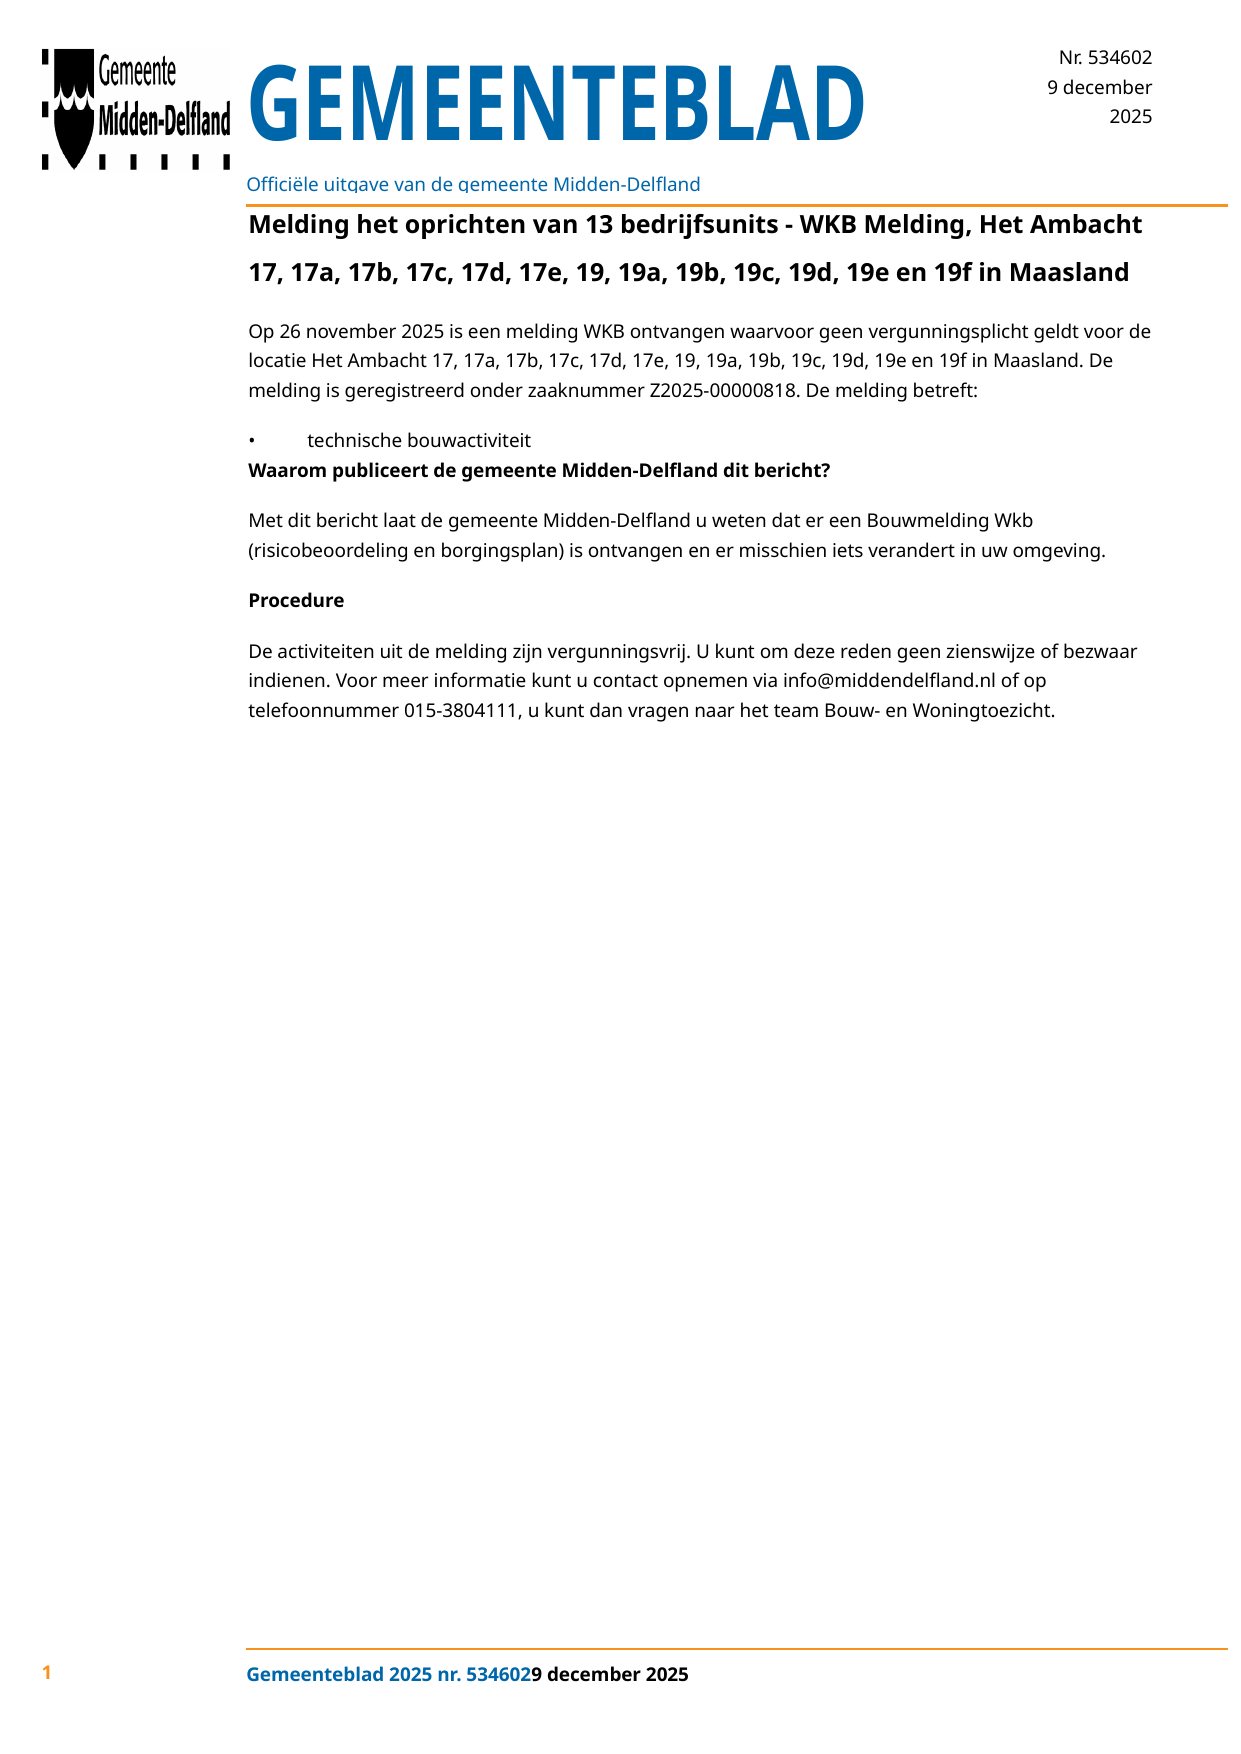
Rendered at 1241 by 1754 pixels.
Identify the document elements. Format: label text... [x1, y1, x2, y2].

picture [41, 47, 231, 172]
text Procedure [248, 587, 1152, 613]
text De activiteiten uit de melding zijn vergunningsvrij. U kunt om deze reden geen zienswijze of bezwaar indienen. Voor meer informatie kunt u contact opnemen via info@middendelfland.nl of op telefoonnummer 015-3804111, u kunt dan vragen naar het team Bouw- en Woningtoezicht. [248, 638, 1152, 723]
text Met dit bericht laat de gemeente Midden-Delfland u weten dat er een Bouwmelding Wkb (risicobeoordeling en borgingsplan) is ontvangen en er misschien iets verandert in uw omgeving. [248, 507, 1152, 563]
text Melding het oprichten van 13 bedrijfsunits - WKB Melding, Het Ambacht 17, 17a, 17b, 17c, 17d, 17e, 19, 19a, 19b, 19c, 19d, 19e en 19f in Maasland [248, 207, 1152, 288]
text Op 26 november 2025 is een melding WKB ontvangen waarvoor geen vergunningsplicht geldt voor de locatie Het Ambacht 17, 17a, 17b, 17c, 17d, 17e, 19, 19a, 19b, 19c, 19d, 19e en 19f in Maasland. De melding is geregistreerd onder zaaknummer Z2025-00000818. De melding betreft: [248, 318, 1152, 403]
list technische bouwactiviteit [248, 427, 1152, 453]
text Waarom publiceert de gemeente Midden-Delfland dit bericht? [248, 457, 1152, 483]
